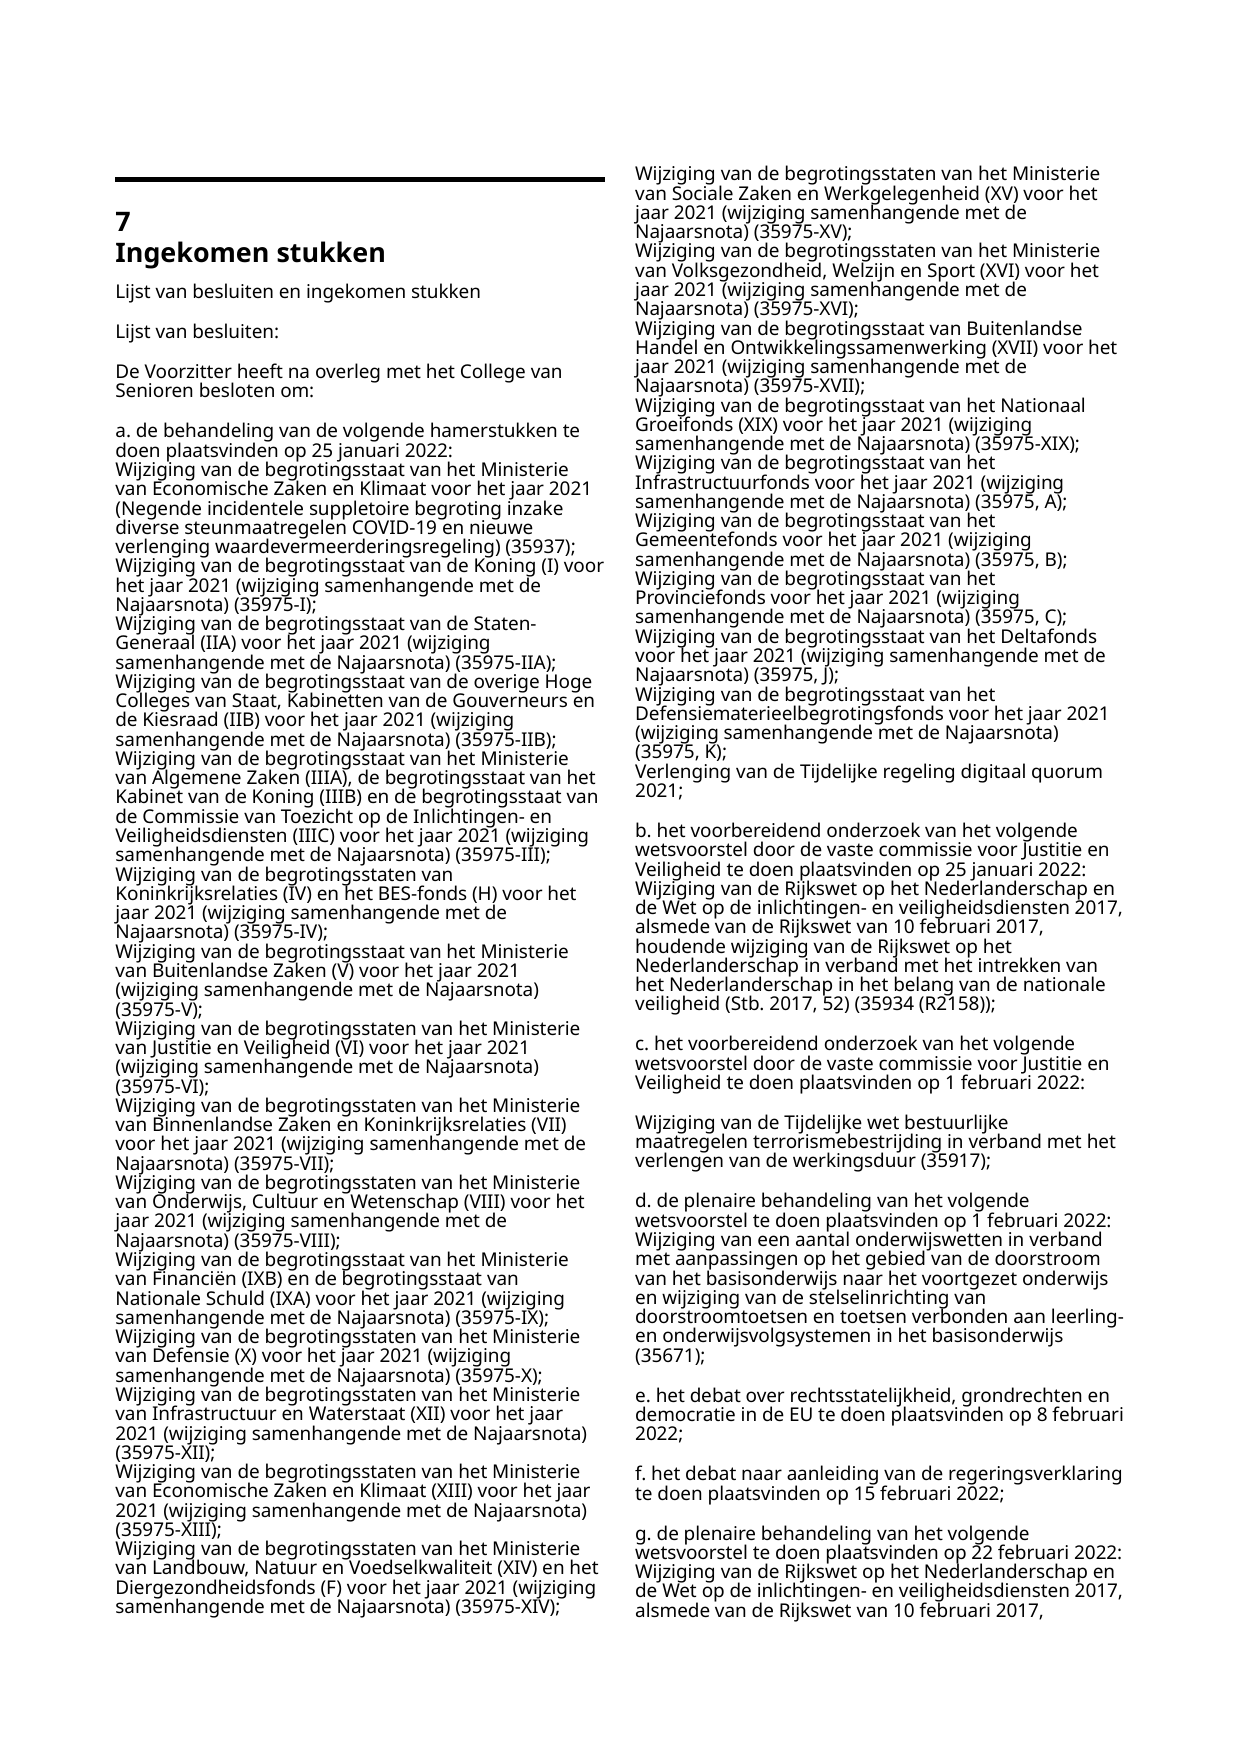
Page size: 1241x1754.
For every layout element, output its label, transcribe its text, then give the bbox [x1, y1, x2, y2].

text Wijziging van de begrotingsstaat van het Nationaal Groeifonds (XIX) voor het jaar 2021 (wijziging samenhangende met de Najaarsnota) (35975-XIX); [635, 397, 1125, 454]
text Wijziging van de begrotingsstaat van het Ministerie van Economische Zaken en Klimaat voor het jaar 2021 (Negende incidentele suppletoire begroting inzake diverse steunmaatregelen COVID-19 en nieuwe verlenging waardevermeerderingsregeling) (35937); [115, 461, 605, 557]
text a. de behandeling van de volgende hamerstukken te doen plaatsvinden op 25 januari 2022: [115, 422, 605, 461]
text Wijziging van de Rijkswet op het Nederlanderschap en de Wet op de inlichtingen- en veiligheidsdiensten 2017, alsmede van de Rijkswet van 10 februari 2017, [635, 1563, 1125, 1621]
text Wijziging van de begrotingsstaten van het Ministerie van Sociale Zaken en Werkgelegenheid (XV) voor het jaar 2021 (wijziging samenhangende met de Najaarsnota) (35975-XV); [635, 165, 1125, 242]
text d. de plenaire behandeling van het volgende wetsvoorstel te doen plaatsvinden op 1 februari 2022: [635, 1192, 1125, 1231]
text Wijziging van de begrotingsstaat van het Ministerie van Buitenlandse Zaken (V) voor het jaar 2021 (wijziging samenhangende met de Najaarsnota) (35975-V); [115, 943, 605, 1020]
text Wijziging van de begrotingsstaten van het Ministerie van Justitie en Veiligheid (VI) voor het jaar 2021 (wijziging samenhangende met de Najaarsnota) (35975-VI); [115, 1020, 605, 1097]
text Wijziging van de begrotingsstaat van het Defensiematerieelbegrotingsfonds voor het jaar 2021 (wijziging samenhangende met de Najaarsnota) (35975, K); [635, 686, 1125, 763]
text Wijziging van de begrotingsstaten van het Ministerie van Landbouw, Natuur en Voedselkwaliteit (XIV) en het Diergezondheidsfonds (F) voor het jaar 2021 (wijziging samenhangende met de Najaarsnota) (35975-XIV); [115, 1540, 605, 1617]
text Wijziging van de begrotingsstaten van het Ministerie van Defensie (X) voor het jaar 2021 (wijziging samenhangende met de Najaarsnota) (35975-X); [115, 1328, 605, 1386]
text Lijst van besluiten en ingekomen stukken [115, 283, 605, 302]
text Wijziging van de begrotingsstaat van Buitenlandse Handel en Ontwikkelingssamenwerking (XVII) voor het jaar 2021 (wijziging samenhangende met de Najaarsnota) (35975-XVII); [635, 319, 1125, 397]
text De Voorzitter heeft na overleg met het College van Senioren besloten om: [115, 363, 605, 402]
text Wijziging van de begrotingsstaat van de Staten-Generaal (IIA) voor het jaar 2021 (wijziging samenhangende met de Najaarsnota) (35975-IIA); [115, 615, 605, 673]
text Wijziging van de begrotingsstaten van het Ministerie van Economische Zaken en Klimaat (XIII) voor het jaar 2021 (wijziging samenhangende met de Najaarsnota) (35975-XIII); [115, 1463, 605, 1540]
text Wijziging van de begrotingsstaat van het Gemeentefonds voor het jaar 2021 (wijziging samenhangende met de Najaarsnota) (35975, B); [635, 512, 1125, 570]
text Wijziging van de Rijkswet op het Nederlanderschap en de Wet op de inlichtingen- en veiligheidsdiensten 2017, alsmede van de Rijkswet van 10 februari 2017, houdende wijziging van de Rijkswet op het Nederlanderschap in verband met het intrekken van het Nederlanderschap in het belang van de nationale veiligheid (Stb. 2017, 52) (35934 (R2158)); [635, 880, 1125, 1015]
text Ingekomen stukken [115, 239, 605, 283]
text Wijziging van de begrotingsstaat van het Infrastructuurfonds voor het jaar 2021 (wijziging samenhangende met de Najaarsnota) (35975, A); [635, 454, 1125, 512]
text Wijziging van de begrotingsstaten van het Ministerie van Onderwijs, Cultuur en Wetenschap (VIII) voor het jaar 2021 (wijziging samenhangende met de Najaarsnota) (35975-VIII); [115, 1174, 605, 1251]
text 7 [115, 203, 605, 239]
text Verlenging van de Tijdelijke regeling digitaal quorum 2021; [635, 763, 1125, 801]
text Wijziging van de begrotingsstaten van het Ministerie van Infrastructuur en Waterstaat (XII) voor het jaar 2021 (wijziging samenhangende met de Najaarsnota) (35975-XII); [115, 1386, 605, 1463]
text Wijziging van de begrotingsstaten van Koninkrijksrelaties (IV) en het BES-fonds (H) voor het jaar 2021 (wijziging samenhangende met de Najaarsnota) (35975-IV); [115, 866, 605, 943]
text Wijziging van een aantal onderwijswetten in verband met aanpassingen op het gebied van de doorstroom van het basisonderwijs naar het voortgezet onderwijs en wijziging van de stelselinrichting van doorstroomtoetsen en toetsen verbonden aan leerling- en onderwijsvolgsystemen in het basisonderwijs (35671); [635, 1231, 1125, 1366]
text Wijziging van de begrotingsstaat van het Provinciefonds voor het jaar 2021 (wijziging samenhangende met de Najaarsnota) (35975, C); [635, 570, 1125, 628]
text Wijziging van de begrotingsstaat van de overige Hoge Colleges van Staat, Kabinetten van de Gouverneurs en de Kiesraad (IIB) voor het jaar 2021 (wijziging samenhangende met de Najaarsnota) (35975-IIB); [115, 673, 605, 750]
text Wijziging van de begrotingsstaat van het Ministerie van Financiën (IXB) en de begrotingsstaat van Nationale Schuld (IXA) voor het jaar 2021 (wijziging samenhangende met de Najaarsnota) (35975-IX); [115, 1251, 605, 1328]
text c. het voorbereidend onderzoek van het volgende wetsvoorstel door de vaste commissie voor Justitie en Veiligheid te doen plaatsvinden op 1 februari 2022: [635, 1035, 1125, 1093]
text Wijziging van de begrotingsstaat van de Koning (I) voor het jaar 2021 (wijziging samenhangende met de Najaarsnota) (35975-I); [115, 557, 605, 615]
text Wijziging van de Tijdelijke wet bestuurlijke maatregelen terrorismebestrijding in verband met het verlengen van de werkingsduur (35917); [635, 1114, 1125, 1172]
text Lijst van besluiten: [115, 323, 605, 342]
text b. het voorbereidend onderzoek van het volgende wetsvoorstel door de vaste commissie voor Justitie en Veiligheid te doen plaatsvinden op 25 januari 2022: [635, 822, 1125, 880]
text Wijziging van de begrotingsstaat van het Deltafonds voor het jaar 2021 (wijziging samenhangende met de Najaarsnota) (35975, J); [635, 628, 1125, 686]
text Wijziging van de begrotingsstaten van het Ministerie van Binnenlandse Zaken en Koninkrijksrelaties (VII) voor het jaar 2021 (wijziging samenhangende met de Najaarsnota) (35975-VII); [115, 1097, 605, 1174]
text e. het debat over rechtsstatelijkheid, grondrechten en democratie in de EU te doen plaatsvinden op 8 februari 2022; [635, 1387, 1125, 1444]
text Wijziging van de begrotingsstaten van het Ministerie van Volksgezondheid, Welzijn en Sport (XVI) voor het jaar 2021 (wijziging samenhangende met de Najaarsnota) (35975-XVI); [635, 242, 1125, 319]
text g. de plenaire behandeling van het volgende wetsvoorstel te doen plaatsvinden op 22 februari 2022: [635, 1524, 1125, 1563]
text Wijziging van de begrotingsstaat van het Ministerie van Algemene Zaken (IIIA), de begrotingsstaat van het Kabinet van de Koning (IIIB) en de begrotingsstaat van de Commissie van Toezicht op de Inlichtingen- en Veiligheidsdiensten (IIIC) voor het jaar 2021 (wijziging samenhangende met de Najaarsnota) (35975-III); [115, 750, 605, 866]
text f. het debat naar aanleiding van de regeringsverklaring te doen plaatsvinden op 15 februari 2022; [635, 1465, 1125, 1504]
